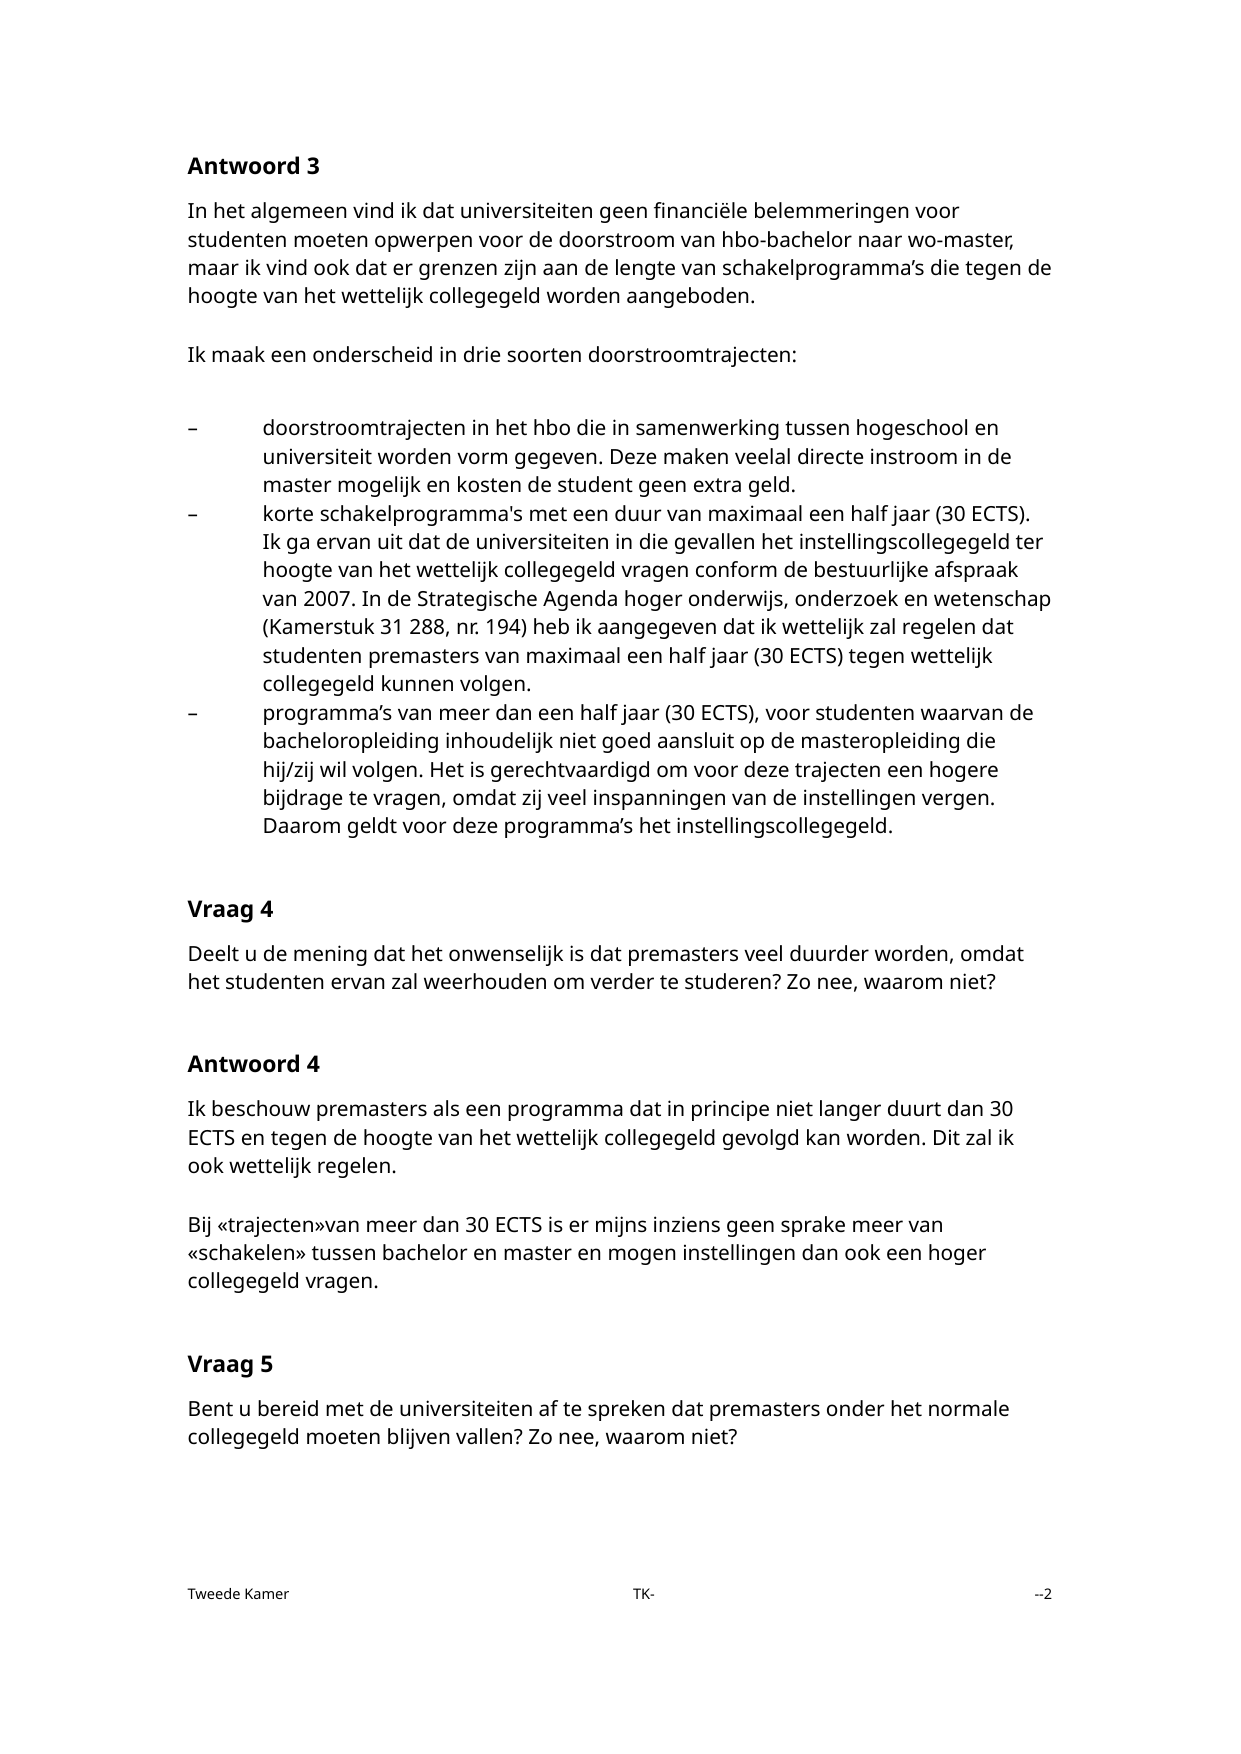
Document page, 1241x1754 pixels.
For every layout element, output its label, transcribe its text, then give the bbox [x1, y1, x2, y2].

list korte schakelprogramma's met een duur van maximaal een half jaar (30 ECTS). Ik ga ervan uit dat de universiteiten in die gevallen het instellingscollegegeld ter hoogte van het wettelijk collegegeld vragen conform de bestuurlijke afspraak van 2007. In de Strategische Agenda hoger onderwijs, onderzoek en wetenschap (Kamerstuk 31 288, nr. 194) heb ik aangegeven dat ik wettelijk zal regelen dat studenten premasters van maximaal een half jaar (30 ECTS) tegen wettelijk collegegeld kunnen volgen. [187, 499, 1053, 698]
text In het algemeen vind ik dat universiteiten geen financiële belemmeringen voor studenten moeten opwerpen voor de doorstroom van hbo-bachelor naar wo-master, maar ik vind ook dat er grenzen zijn aan de lengte van schakelprogramma’s die tegen de hoogte van het wettelijk collegegeld worden aangeboden. [187, 196, 1053, 310]
subtitle Vraag 5 [187, 1347, 1053, 1379]
list doorstroomtrajecten in het hbo die in samenwerking tussen hogeschool en universiteit worden vorm gegeven. Deze maken veelal directe instroom in de master mogelijk en kosten de student geen extra geld. [187, 413, 1053, 499]
subtitle Vraag 4 [187, 892, 1053, 924]
subtitle Antwoord 3 [187, 150, 1053, 181]
subtitle Antwoord 4 [187, 1048, 1053, 1079]
text Ik beschouw premasters als een programma dat in principe niet langer duurt dan 30 ECTS en tegen de hoogte van het wettelijk collegegeld gevolgd kan worden. Dit zal ik ook wettelijk regelen. [187, 1094, 1053, 1180]
text Bent u bereid met de universiteiten af te spreken dat premasters onder het normale collegegeld moeten blijven vallen? Zo nee, waarom niet? [187, 1394, 1053, 1451]
list programma’s van meer dan een half jaar (30 ECTS), voor studenten waarvan de bacheloropleiding inhoudelijk niet goed aansluit op de masteropleiding die hij/zij wil volgen. Het is gerechtvaardigd om voor deze trajecten een hogere bijdrage te vragen, omdat zij veel inspanningen van de instellingen vergen. Daarom geldt voor deze programma’s het instellingscollegegeld. [187, 698, 1053, 840]
text Ik maak een onderscheid in drie soorten doorstroomtrajecten: [187, 340, 1053, 368]
text Bij «trajecten»van meer dan 30 ECTS is er mijns inziens geen sprake meer van «schakelen» tussen bachelor en master en mogen instellingen dan ook een hoger collegegeld vragen. [187, 1210, 1053, 1295]
text Deelt u de mening dat het onwenselijk is dat premasters veel duurder worden, omdat het studenten ervan zal weerhouden om verder te studeren? Zo nee, waarom niet? [187, 939, 1053, 996]
